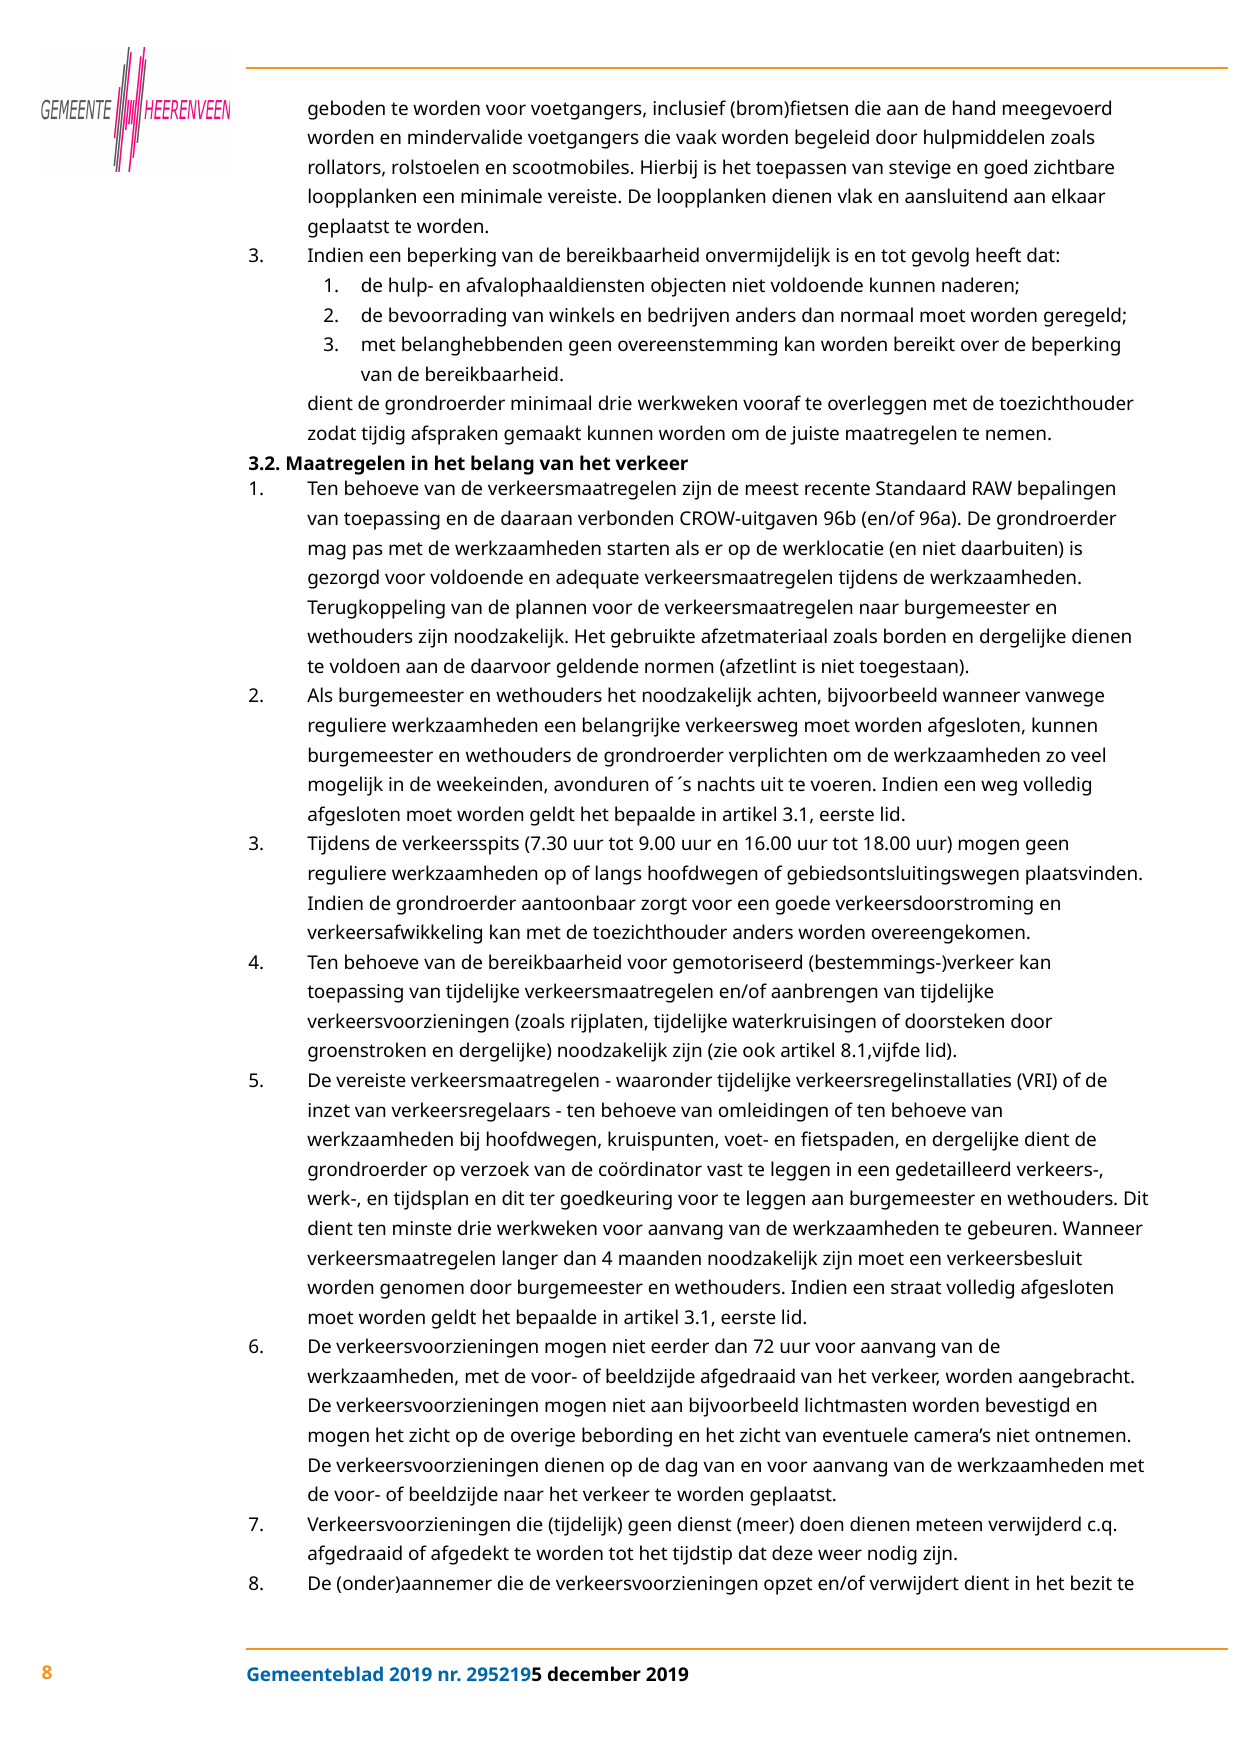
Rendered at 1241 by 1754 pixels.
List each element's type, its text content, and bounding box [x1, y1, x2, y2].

list de bevoorrading van winkels en bedrijven anders dan normaal moet worden geregeld; [323, 302, 1152, 328]
list Ten behoeve van de verkeersmaatregelen zijn de meest recente Standaard RAW bepalingen van toepassing en de daaraan verbonden CROW-uitgaven 96b (en/of 96a). De grondroerder mag pas met de werkzaamheden starten als er op de werklocatie (en niet daarbuiten) is gezorgd voor voldoende en adequate verkeersmaatregelen tijdens de werkzaamheden. Terugkoppeling van de plannen voor de verkeersmaatregelen naar burgemeester en wethouders zijn noodzakelijk. Het gebruikte afzetmateriaal zoals borden en dergelijke dienen te voldoen aan de daarvoor geldende normen (afzetlint is niet toegestaan). [248, 476, 1152, 679]
list Tijdens de verkeersspits (7.30 uur tot 9.00 uur en 16.00 uur tot 18.00 uur) mogen geen reguliere werkzaamheden op of langs hoofdwegen of gebiedsontsluitingswegen plaatsvinden. Indien de grondroerder aantoonbaar zorgt voor een goede verkeersdoorstroming en verkeersafwikkeling kan met de toezichthouder anders worden overeengekomen. [248, 831, 1152, 945]
list geboden te worden voor voetgangers, inclusief (brom)fietsen die aan de hand meegevoerd worden en mindervalide voetgangers die vaak worden begeleid door hulpmiddelen zoals rollators, rolstoelen en scootmobiles. Hierbij is het toepassen van stevige en goed zichtbare loopplanken een minimale vereiste. De loopplanken dienen vlak en aansluitend aan elkaar geplaatst te worden. [248, 95, 1152, 239]
list Verkeersvoorzieningen die (tijdelijk) geen dienst (meer) doen dienen meteen verwijderd c.q. afgedraaid of afgedekt te worden tot het tijdstip dat deze weer nodig zijn. [248, 1511, 1152, 1566]
picture [41, 47, 231, 172]
list de hulp- en afvalophaaldiensten objecten niet voldoende kunnen naderen; [323, 272, 1152, 298]
list met belanghebbenden geen overeenstemming kan worden bereikt over de beperking van de bereikbaarheid. [323, 331, 1152, 387]
list De vereiste verkeersmaatregelen - waaronder tijdelijke verkeersregelinstallaties (VRI) of de inzet van verkeersregelaars - ten behoeve van omleidingen of ten behoeve van werkzaamheden bij hoofdwegen, kruispunten, voet- en fietspaden, en dergelijke dient de grondroerder op verzoek van de coördinator vast te leggen in een gedetailleerd verkeers-, werk-, en tijdsplan en dit ter goedkeuring voor te leggen aan burgemeester en wethouders. Dit dient ten minste drie werkweken voor aanvang van de werkzaamheden te gebeuren. Wanneer verkeersmaatregelen langer dan 4 maanden noodzakelijk zijn moet een verkeersbesluit worden genomen door burgemeester en wethouders. Indien een straat volledig afgesloten moet worden geldt het bepaalde in artikel 3.1, eerste lid. [248, 1067, 1152, 1329]
text 3.2. Maatregelen in het belang van het verkeer [248, 450, 1152, 476]
list Als burgemeester en wethouders het noodzakelijk achten, bijvoorbeeld wanneer vanwege reguliere werkzaamheden een belangrijke verkeersweg moet worden afgesloten, kunnen burgemeester en wethouders de grondroerder verplichten om de werkzaamheden zo veel mogelijk in de weekeinden, avonduren of ´s nachts uit te voeren. Indien een weg volledig afgesloten moet worden geldt het bepaalde in artikel 3.1, eerste lid. [248, 683, 1152, 827]
list Ten behoeve van de bereikbaarheid voor gemotoriseerd (bestemmings-)verkeer kan toepassing van tijdelijke verkeersmaatregelen en/of aanbrengen van tijdelijke verkeersvoorzieningen (zoals rijplaten, tijdelijke waterkruisingen of doorsteken door groenstroken en dergelijke) noodzakelijk zijn (zie ook artikel 8.1,vijfde lid). [248, 949, 1152, 1063]
list De verkeersvoorzieningen mogen niet eerder dan 72 uur voor aanvang van de werkzaamheden, met de voor- of beeldzijde afgedraaid van het verkeer, worden aangebracht. De verkeersvoorzieningen mogen niet aan bijvoorbeeld lichtmasten worden bevestigd en mogen het zicht op de overige bebording en het zicht van eventuele camera’s niet ontnemen. De verkeersvoorzieningen dienen op de dag van en voor aanvang van de werkzaamheden met de voor- of beeldzijde naar het verkeer te worden geplaatst. [248, 1333, 1152, 1507]
list Indien een beperking van de bereikbaarheid onvermijdelijk is en tot gevolg heeft dat: [248, 243, 1152, 268]
list dient de grondroerder minimaal drie werkweken vooraf te overleggen met de toezichthouder zodat tijdig afspraken gemaakt kunnen worden om de juiste maatregelen te nemen. [248, 391, 1152, 446]
list De (onder)aannemer die de verkeersvoorzieningen opzet en/of verwijdert dient in het bezit te [248, 1570, 1152, 1596]
